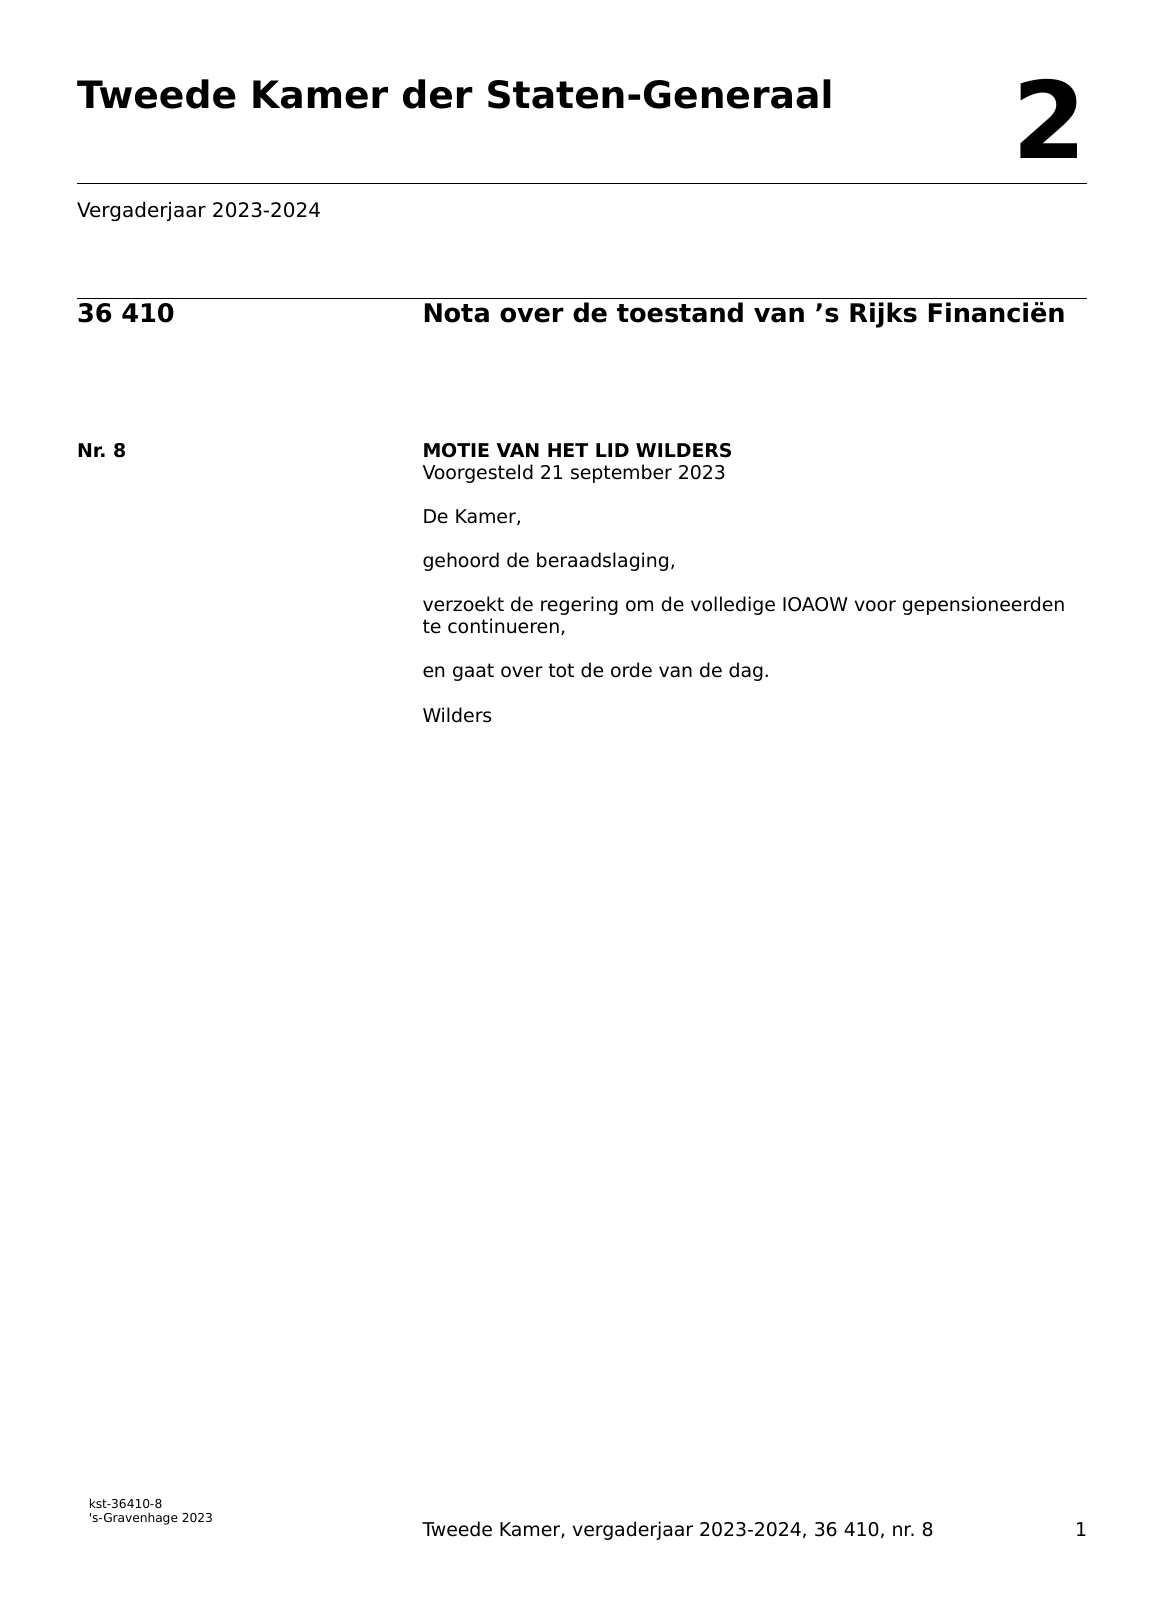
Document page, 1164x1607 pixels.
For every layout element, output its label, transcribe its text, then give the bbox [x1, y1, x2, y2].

text Voorgesteld 21 september 2023 [422, 462, 1087, 484]
table_cell Vergaderjaar 2023-2024 [77, 184, 1087, 298]
subtitle Nr. 8 MOTIE VAN HET LID WILDERS [77, 440, 1087, 462]
text 's-Gravenhage 2023 [88, 1511, 323, 1525]
text kst-36410-8 [88, 1497, 323, 1511]
text gehoord de beraadslaging, [422, 550, 1087, 572]
text en gaat over tot de orde van de dag. [422, 660, 1087, 682]
table_header 2 [886, 59, 1087, 183]
subtitle 36 410 Nota over de toestand van ’s Rijks Financiën [77, 299, 1087, 329]
text De Kamer, [422, 506, 1087, 528]
text Wilders [422, 704, 1087, 726]
table_header Tweede Kamer der Staten-Generaal [77, 59, 886, 183]
text verzoekt de regering om de volledige IOAOW voor gepensioneerden te continueren, [422, 594, 1087, 638]
